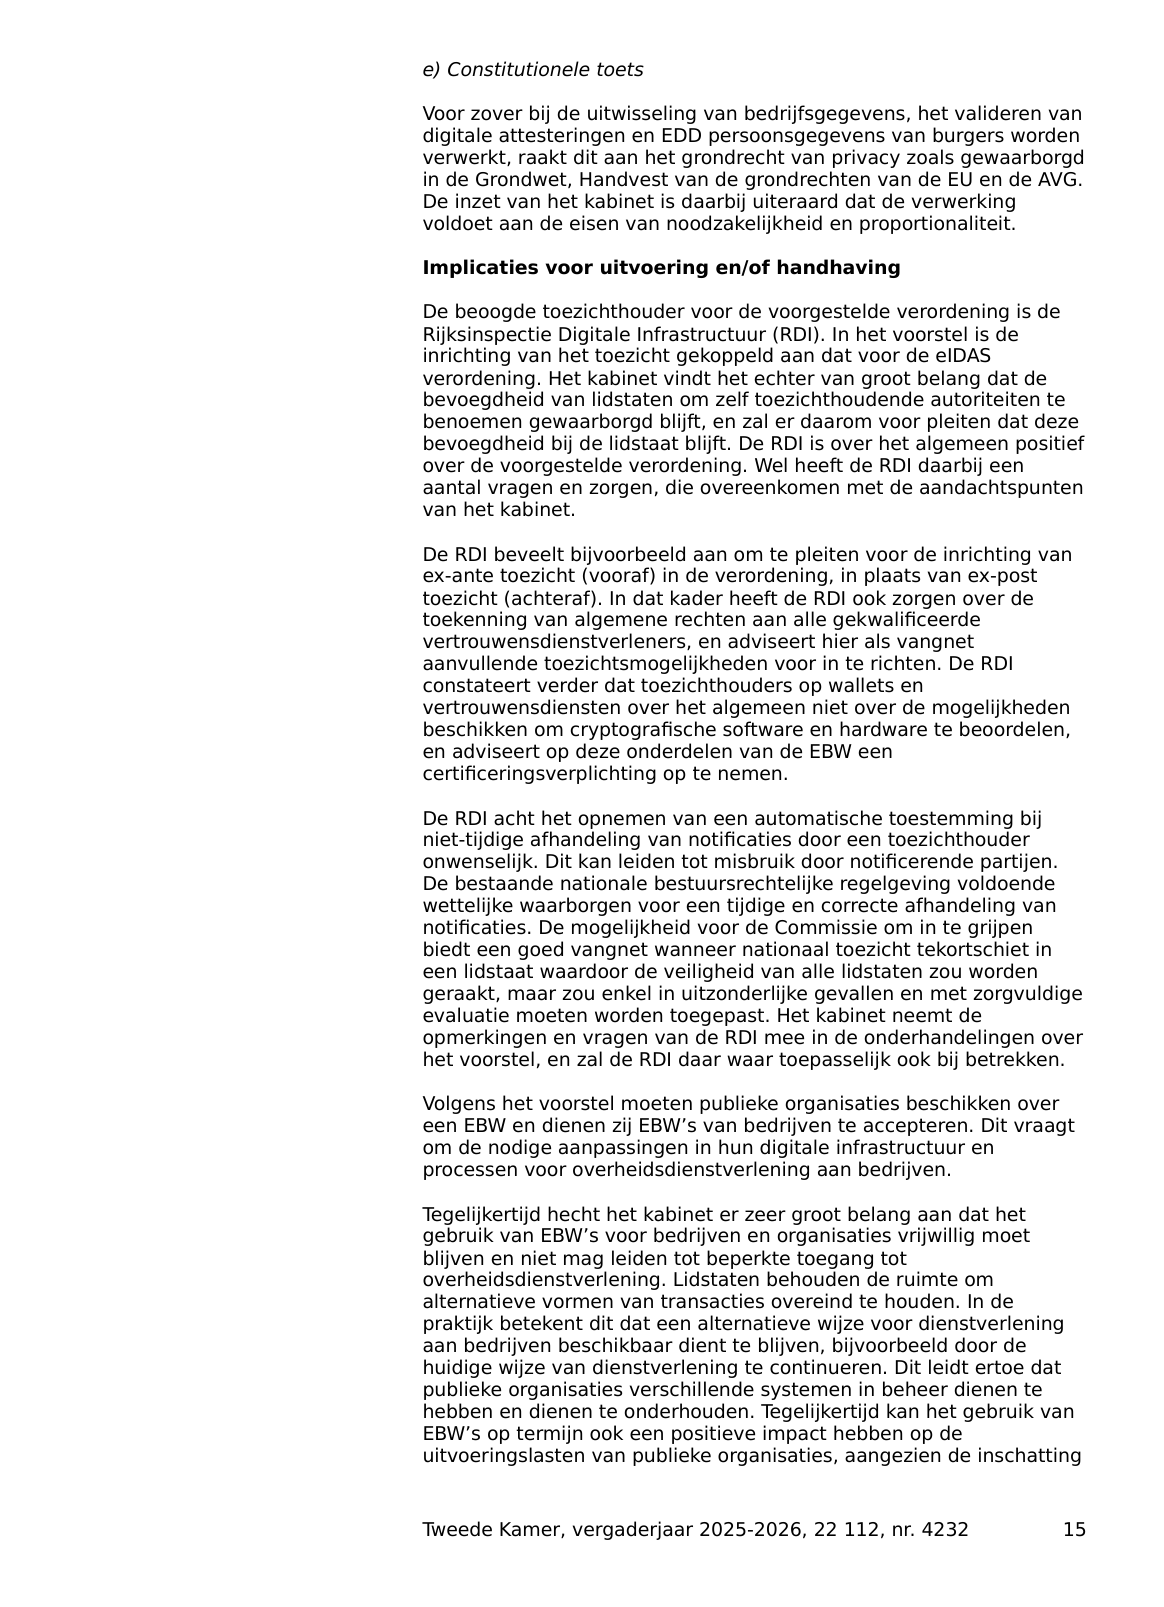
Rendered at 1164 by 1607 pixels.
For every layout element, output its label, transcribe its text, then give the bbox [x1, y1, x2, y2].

subtitle e) Constitutionele toets [422, 59, 1087, 81]
text De RDI beveelt bijvoorbeeld aan om te pleiten voor de inrichting van ex-ante toezicht (vooraf) in de verordening, in plaats van ex-post toezicht (achteraf). In dat kader heeft de RDI ook zorgen over de toekenning van algemene rechten aan alle gekwalificeerde vertrouwensdienstverleners, en adviseert hier als vangnet aanvullende toezichtsmogelijkheden voor in te richten. De RDI constateert verder dat toezichthouders op wallets en vertrouwensdiensten over het algemeen niet over de mogelijkheden beschikken om cryptografische software en hardware te beoordelen, en adviseert op deze onderdelen van de EBW een certificeringsverplichting op te nemen. [422, 543, 1087, 785]
text Voor zover bij de uitwisseling van bedrijfsgegevens, het valideren van digitale attesteringen en EDD persoonsgegevens van burgers worden verwerkt, raakt dit aan het grondrecht van privacy zoals gewaarborgd in de Grondwet, Handvest van de grondrechten van de EU en de AVG. De inzet van het kabinet is daarbij uiteraard dat de verwerking voldoet aan de eisen van noodzakelijkheid en proportionaliteit. [422, 103, 1087, 235]
text Volgens het voorstel moeten publieke organisaties beschikken over een EBW en dienen zij EBW’s van bedrijven te accepteren. Dit vraagt om de nodige aanpassingen in hun digitale infrastructuur en processen voor overheidsdienstverlening aan bedrijven. [422, 1093, 1087, 1181]
subtitle Implicaties voor uitvoering en/of handhaving [422, 257, 1087, 279]
text De RDI acht het opnemen van een automatische toestemming bij niet-tijdige afhandeling van notificaties door een toezichthouder onwenselijk. Dit kan leiden tot misbruik door notificerende partijen. De bestaande nationale bestuursrechtelijke regelgeving voldoende wettelijke waarborgen voor een tijdige en correcte afhandeling van notificaties. De mogelijkheid voor de Commissie om in te grijpen biedt een goed vangnet wanneer nationaal toezicht tekortschiet in een lidstaat waardoor de veiligheid van alle lidstaten zou worden geraakt, maar zou enkel in uitzonderlijke gevallen en met zorgvuldige evaluatie moeten worden toegepast. Het kabinet neemt de opmerkingen en vragen van de RDI mee in de onderhandelingen over het voorstel, en zal de RDI daar waar toepasselijk ook bij betrekken. [422, 807, 1087, 1071]
text De beoogde toezichthouder voor de voorgestelde verordening is de Rijksinspectie Digitale Infrastructuur (RDI). In het voorstel is de inrichting van het toezicht gekoppeld aan dat voor de eIDAS verordening. Het kabinet vindt het echter van groot belang dat de bevoegdheid van lidstaten om zelf toezichthoudende autoriteiten te benoemen gewaarborgd blijft, en zal er daarom voor pleiten dat deze bevoegdheid bij de lidstaat blijft. De RDI is over het algemeen positief over de voorgestelde verordening. Wel heeft de RDI daarbij een aantal vragen en zorgen, die overeenkomen met de aandachtspunten van het kabinet. [422, 301, 1087, 521]
text Tegelijkertijd hecht het kabinet er zeer groot belang aan dat het gebruik van EBW’s voor bedrijven en organisaties vrijwillig moet blijven en niet mag leiden tot beperkte toegang tot overheidsdienstverlening. Lidstaten behouden de ruimte om alternatieve vormen van transacties overeind te houden. In de praktijk betekent dit dat een alternatieve wijze voor dienstverlening aan bedrijven beschikbaar dient te blijven, bijvoorbeeld door de huidige wijze van dienstverlening te continueren. Dit leidt ertoe dat publieke organisaties verschillende systemen in beheer dienen te hebben en dienen te onderhouden. Tegelijkertijd kan het gebruik van EBW’s op termijn ook een positieve impact hebben op de uitvoeringslasten van publieke organisaties, aangezien de inschatting [422, 1203, 1087, 1467]
